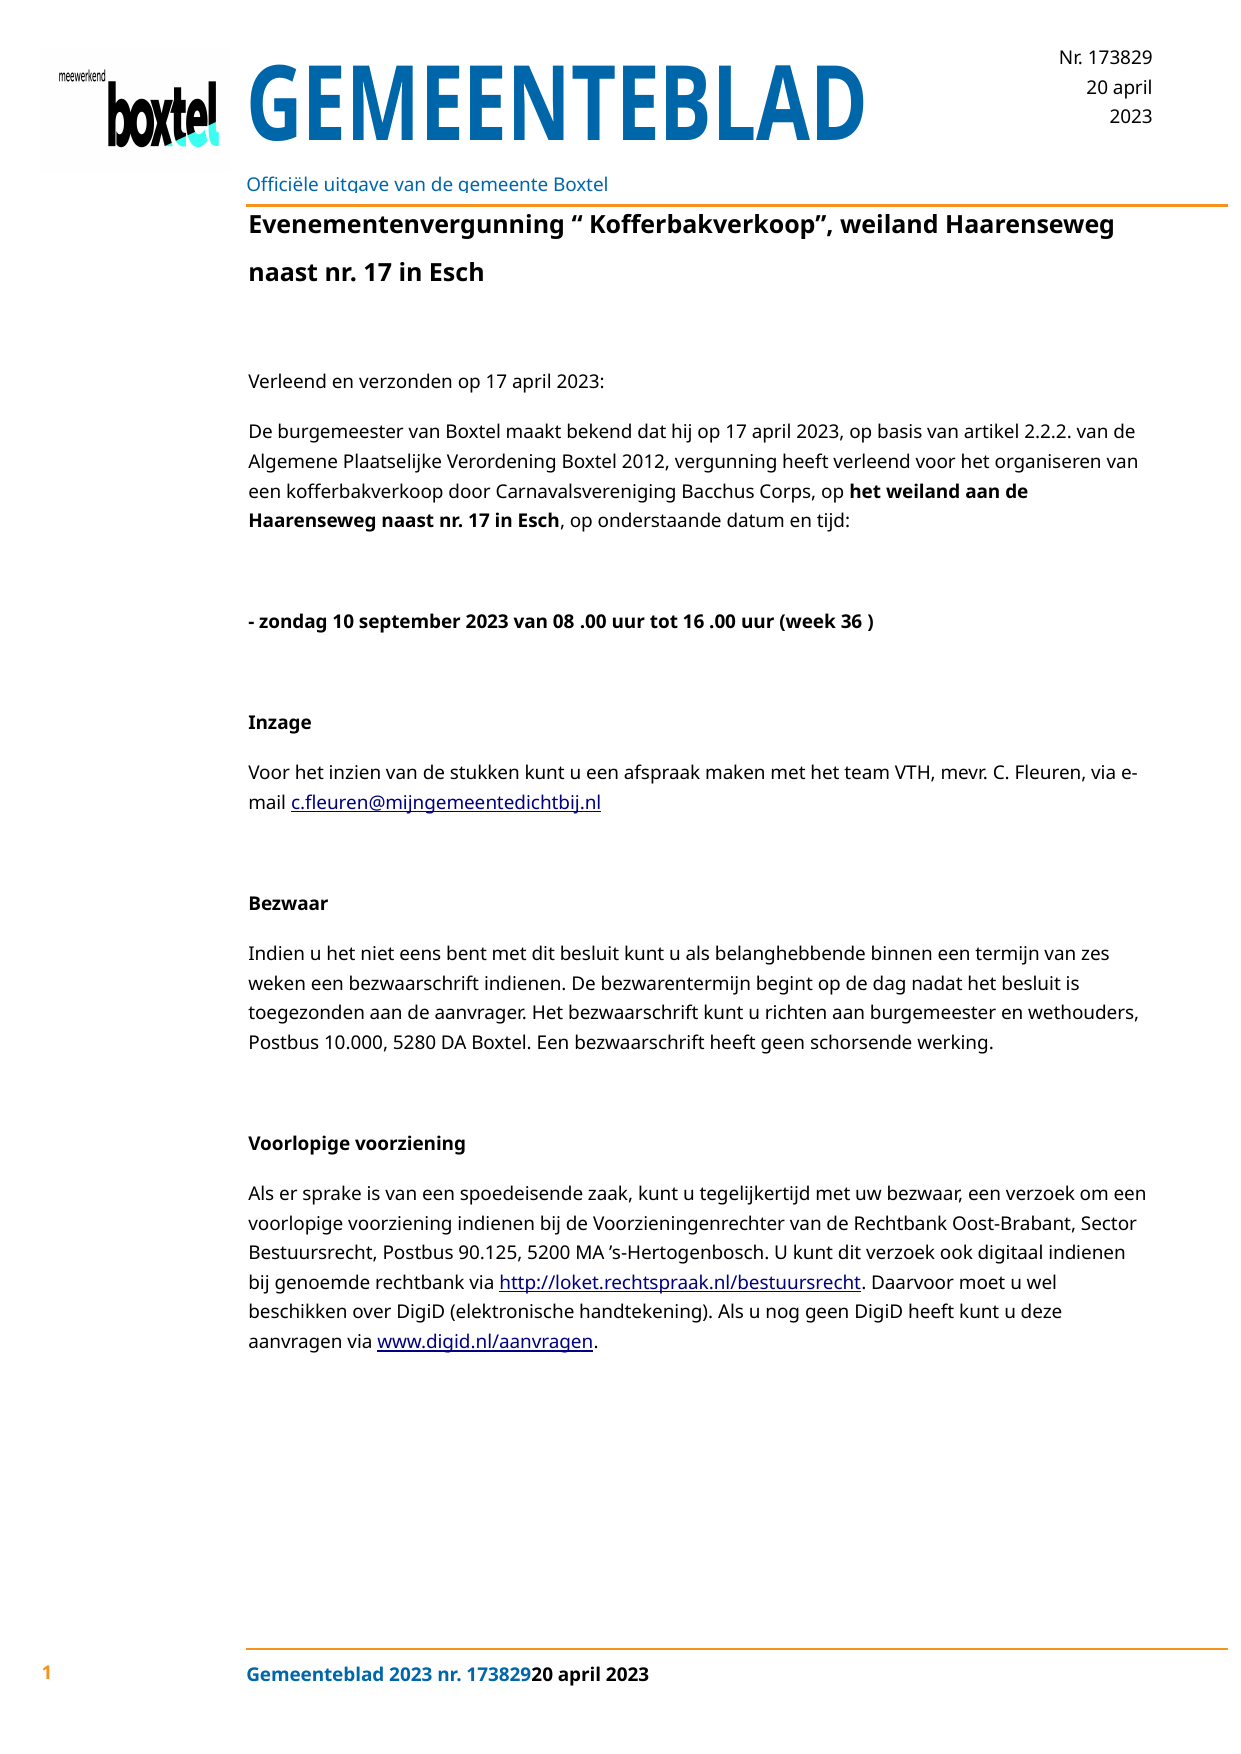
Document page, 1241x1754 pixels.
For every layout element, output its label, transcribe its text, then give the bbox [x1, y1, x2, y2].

text Inzage [248, 709, 1152, 735]
text Evenementenvergunning “ Kofferbakverkoop”, weiland Haarenseweg naast nr. 17 in Esch [248, 207, 1152, 288]
text - zondag 10 september 2023 van 08 .00 uur tot 16 .00 uur (week 36 ) [248, 608, 1152, 634]
text Verleend en verzonden op 17 april 2023: [248, 368, 1152, 394]
text De burgemeester van Boxtel maakt bekend dat hij op 17 april 2023, op basis van artikel 2.2.2. van de Algemene Plaatselijke Verordening Boxtel 2012, vergunning heeft verleend voor het organiseren van een kofferbakverkoop door Carnavalsvereniging Bacchus Corps, op het weiland aan de Haarenseweg naast nr. 17 in Esch, op onderstaande datum en tijd: [248, 419, 1152, 533]
text Indien u het niet eens bent met dit besluit kunt u als belanghebbende binnen een termijn van zes weken een bezwaarschrift indienen. De bezwarentermijn begint op de dag nadat het besluit is toegezonden aan de aanvrager. Het bezwaarschrift kunt u richten aan burgemeester en wethouders, Postbus 10.000, 5280 DA Boxtel. Een bezwaarschrift heeft geen schorsende werking. [248, 940, 1152, 1055]
text Voorlopige voorziening [248, 1130, 1152, 1156]
text Voor het inzien van de stukken kunt u een afspraak maken met het team VTH, mevr. C. Fleuren, via e-mail c.fleuren@mijngemeentedichtbij.nl [248, 759, 1152, 815]
text Als er sprake is van een spoedeisende zaak, kunt u tegelijkertijd met uw bezwaar, een verzoek om een voorlopige voorziening indienen bij de Voorzieningenrechter van de Rechtbank Oost-Brabant, Sector Bestuursrecht, Postbus 90.125, 5200 MA ’s-Hertogenbosch. U kunt dit verzoek ook digitaal indienen bij genoemde rechtbank via http://loket.rechtspraak.nl/bestuursrecht. Daarvoor moet u wel beschikken over DigiD (elektronische handtekening). Als u nog geen DigiD heeft kunt u deze aanvragen via www.digid.nl/aanvragen. [248, 1180, 1152, 1354]
picture [41, 47, 231, 172]
text Bezwaar [248, 890, 1152, 916]
